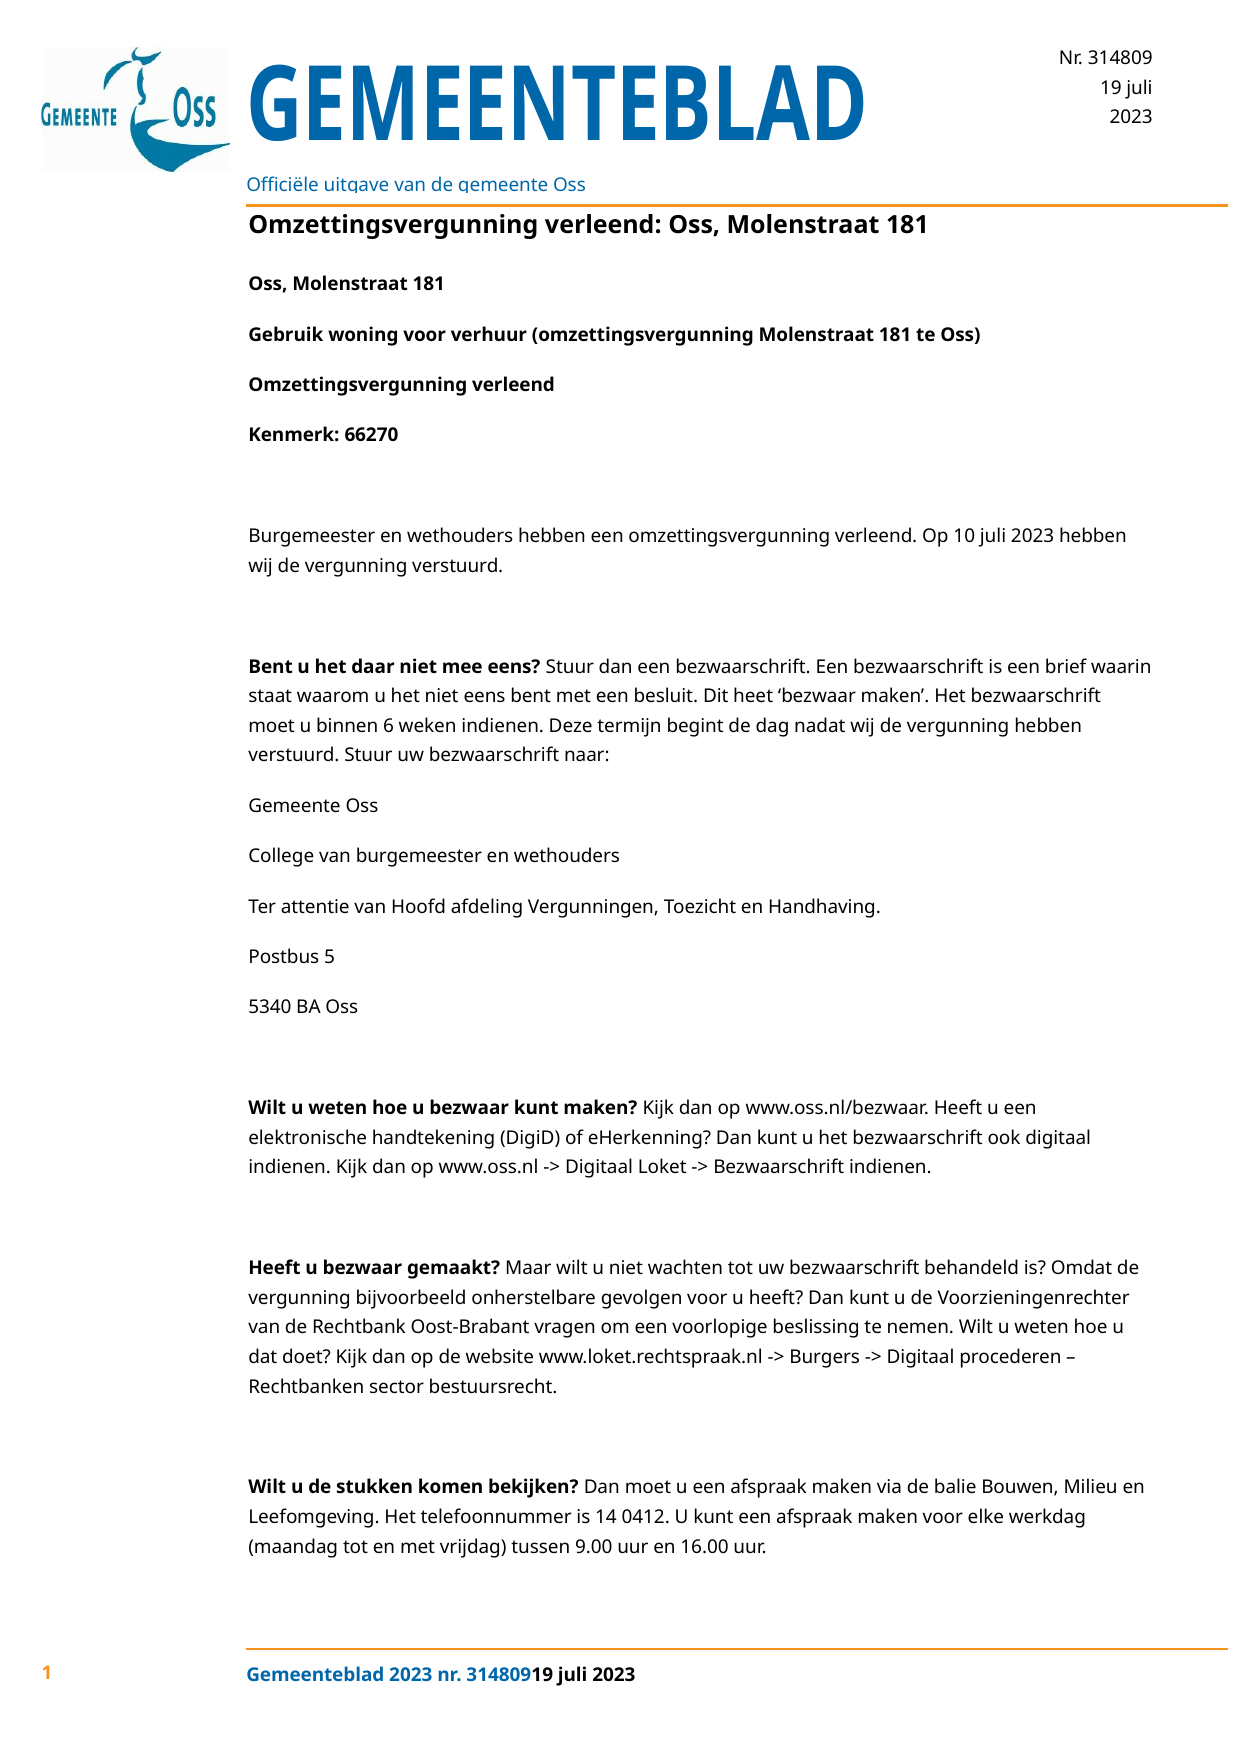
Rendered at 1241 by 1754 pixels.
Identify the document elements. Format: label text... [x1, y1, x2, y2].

text Burgemeester en wethouders hebben een omzettingsvergunning verleend. Op 10 juli 2023 hebben wij de vergunning verstuurd. [248, 522, 1152, 578]
text Bent u het daar niet mee eens? Stuur dan een bezwaarschrift. Een bezwaarschrift is een brief waarin staat waarom u het niet eens bent met een besluit. Dit heet ‘bezwaar maken’. Het bezwaarschrift moet u binnen 6 weken indienen. Deze termijn begint de dag nadat wij de vergunning hebben verstuurd. Stuur uw bezwaarschrift naar: [248, 653, 1152, 767]
text Ter attentie van Hoofd afdeling Vergunningen, Toezicht en Handhaving. [248, 893, 1152, 918]
picture [41, 47, 231, 172]
text Heeft u bezwaar gemaakt? Maar wilt u niet wachten tot uw bezwaarschrift behandeld is? Omdat de vergunning bijvoorbeeld onherstelbare gevolgen voor u heeft? Dan kunt u de Voorzieningenrechter van de Rechtbank Oost-Brabant vragen om een voorlopige beslissing te nemen. Wilt u weten hoe u dat doet? Kijk dan op de website www.loket.rechtspraak.nl -> Burgers -> Digitaal procederen – Rechtbanken sector bestuursrecht. [248, 1254, 1152, 1398]
text Wilt u weten hoe u bezwaar kunt maken? Kijk dan op www.oss.nl/bezwaar. Heeft u een elektronische handtekening (DigiD) of eHerkenning? Dan kunt u het bezwaarschrift ook digitaal indienen. Kijk dan op www.oss.nl -> Digitaal Loket -> Bezwaarschrift indienen. [248, 1094, 1152, 1179]
text Gemeente Oss [248, 792, 1152, 818]
text College van burgemeester en wethouders [248, 842, 1152, 868]
text Gebruik woning voor verhuur (omzettingsvergunning Molenstraat 181 te Oss) [248, 321, 1152, 346]
text Omzettingsvergunning verleend [248, 371, 1152, 397]
text Kenmerk: 66270 [248, 422, 1152, 447]
text 5340 BA Oss [248, 994, 1152, 1019]
text Oss, Molenstraat 181 [248, 270, 1152, 296]
text Omzettingsvergunning verleend: Oss, Molenstraat 181 [248, 207, 1152, 241]
text Postbus 5 [248, 943, 1152, 969]
text Wilt u de stukken komen bekijken? Dan moet u een afspraak maken via de balie Bouwen, Milieu en Leefomgeving. Het telefoonnummer is 14 0412. U kunt een afspraak maken voor elke werkdag (maandag tot en met vrijdag) tussen 9.00 uur en 16.00 uur. [248, 1474, 1152, 1558]
